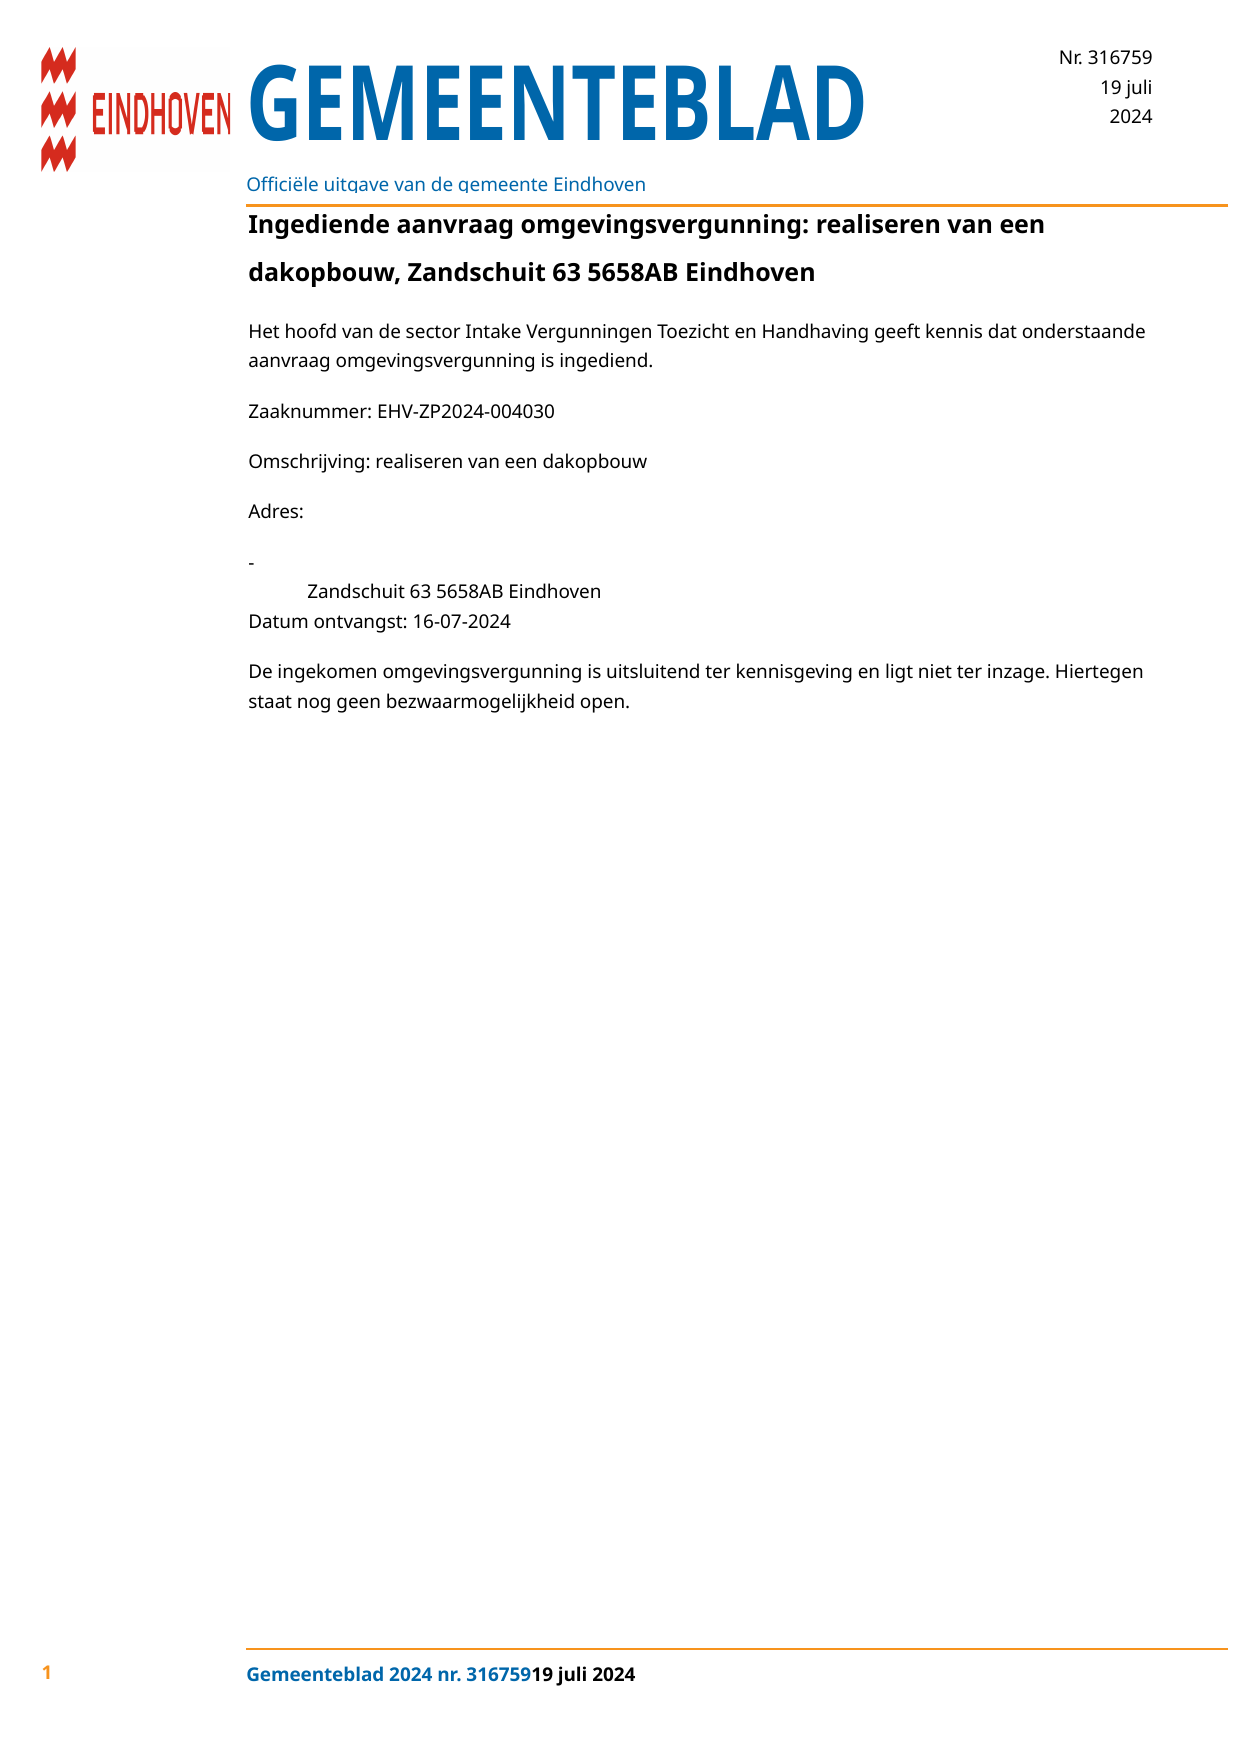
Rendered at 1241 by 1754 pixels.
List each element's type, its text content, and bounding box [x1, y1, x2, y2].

text Datum ontvangst: 16-07-2024 [248, 608, 1152, 634]
text Ingediende aanvraag omgevingsvergunning: realiseren van een dakopbouw, Zandschuit 63 5658AB Eindhoven [248, 207, 1152, 288]
picture [41, 47, 231, 172]
text Zaaknummer: EHV-ZP2024-004030 [248, 398, 1152, 424]
text De ingekomen omgevingsvergunning is uitsluitend ter kennisgeving en ligt niet ter inzage. Hiertegen staat nog geen bezwaarmogelijkheid open. [248, 659, 1152, 714]
text Omschrijving: realiseren van een dakopbouw [248, 448, 1152, 474]
text Het hoofd van de sector Intake Vergunningen Toezicht en Handhaving geeft kennis dat onderstaande aanvraag omgevingsvergunning is ingediend. [248, 318, 1152, 373]
list Zandschuit 63 5658AB Eindhoven [248, 579, 1152, 604]
text Adres: [248, 499, 1152, 524]
